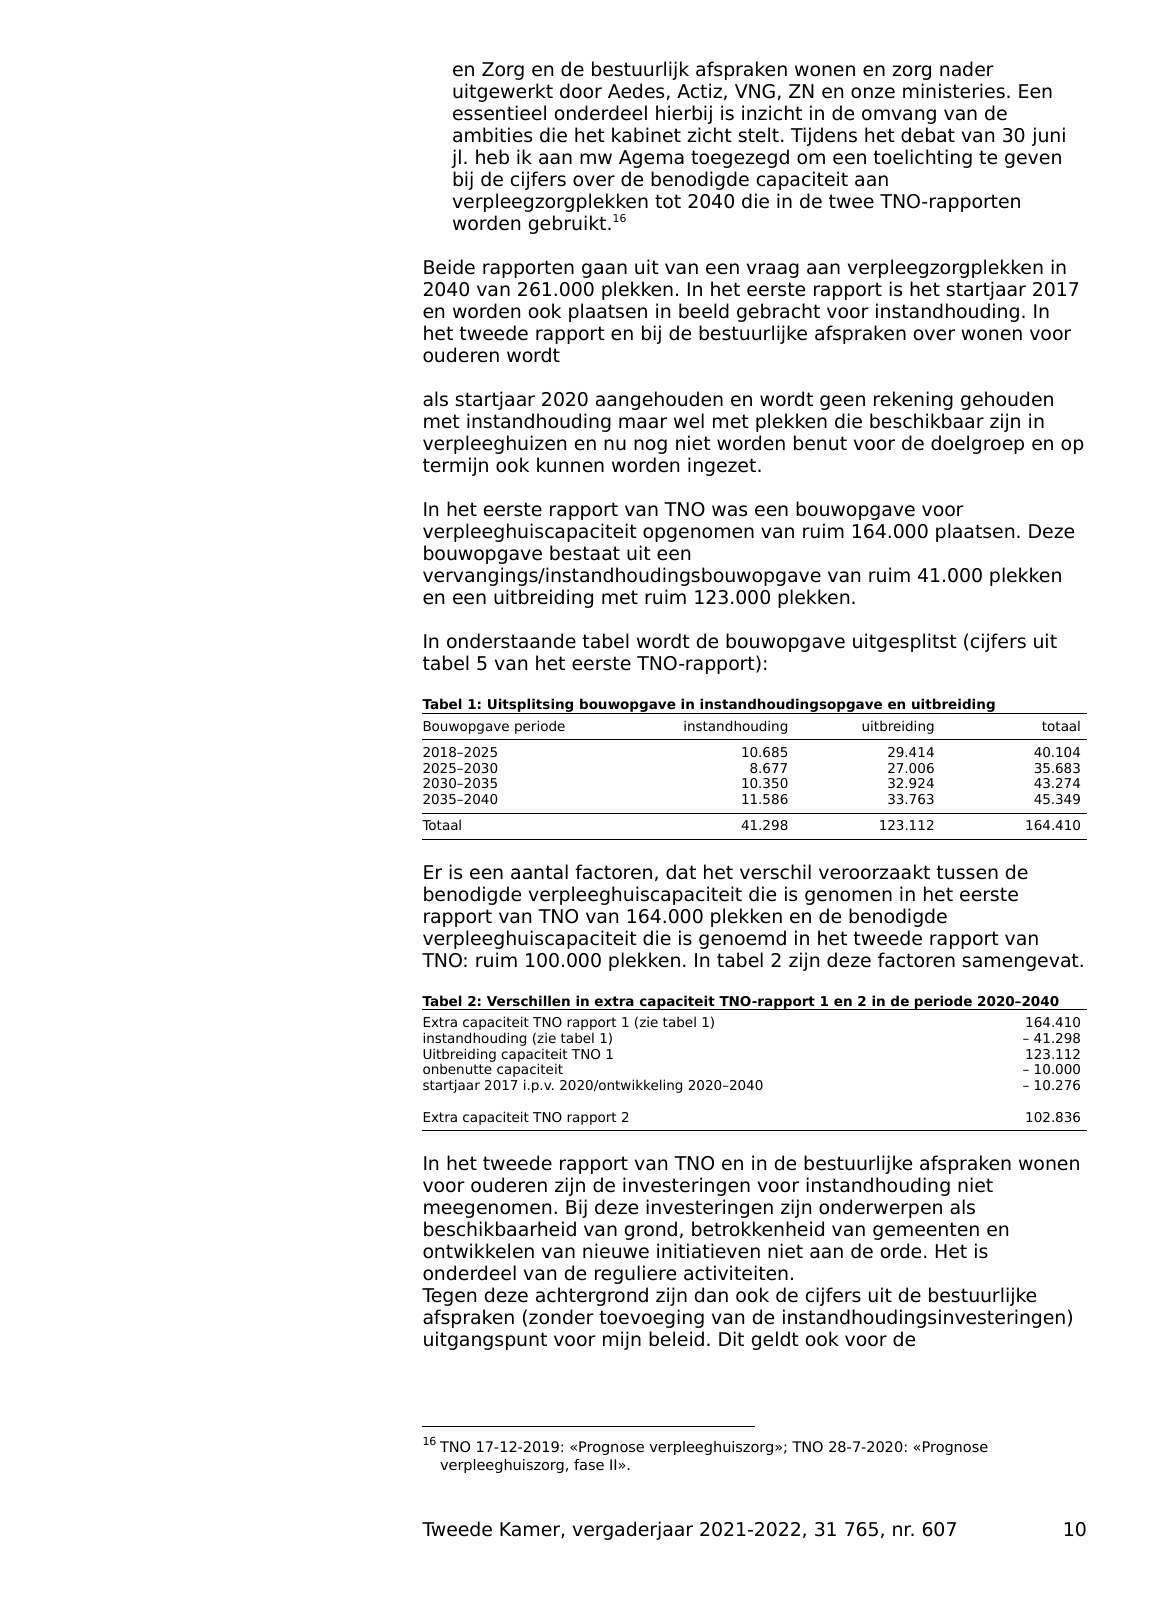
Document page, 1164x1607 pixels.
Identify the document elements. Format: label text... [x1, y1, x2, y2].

table_cell 41.298 [648, 814, 794, 838]
text TNO 17-12-2019: «Prognose verpleeghuiszorg»; TNO 28-7-2020: «Prognose verpleeghuiszorg, fase II». [422, 1435, 1087, 1474]
table_cell Extra capaciteit TNO rapport 2 [422, 1109, 968, 1130]
text Beide rapporten gaan uit van een vraag aan verpleegzorgplekken in 2040 van 261.000 plekken. In het eerste rapport is het startjaar 2017 en worden ook plaatsen in beeld gebracht voor instandhouding. In het tweede rapport en bij de bestuurlijke afspraken over wonen voor ouderen wordt [422, 257, 1087, 367]
table_cell Bouwopgave periode [422, 714, 648, 739]
table_cell 2035–2040 [422, 792, 648, 812]
table_cell Extra capaciteit TNO rapport 1 (zie tabel 1) [422, 1010, 968, 1031]
table_cell 35.683 [940, 761, 1087, 776]
table_cell – 10.276 [969, 1078, 1087, 1094]
table_header Tabel 1: Uitsplitsing bouwopgave in instandhoudingsopgave en uitbreiding [422, 697, 1087, 713]
table_cell Totaal [422, 814, 648, 838]
table_cell 43.274 [940, 776, 1087, 792]
table_cell 40.104 [940, 740, 1087, 761]
table_cell 123.112 [969, 1046, 1087, 1062]
table_cell 45.349 [940, 792, 1087, 812]
table_cell totaal [940, 714, 1087, 739]
table_cell onbenutte capaciteit [422, 1062, 968, 1078]
text Er is een aantal factoren, dat het verschil veroorzaakt tussen de benodigde verpleeghuiscapaciteit die is genomen in het eerste rapport van TNO van 164.000 plekken en de benodigde verpleeghuiscapaciteit die is genoemd in het tweede rapport van TNO: ruim 100.000 plekken. In tabel 2 zijn deze factoren samengevat. [422, 862, 1087, 972]
text als startjaar 2020 aangehouden en wordt geen rekening gehouden met instandhouding maar wel met plekken die beschikbaar zijn in verpleeghuizen en nu nog niet worden benut voor de doelgroep en op termijn ook kunnen worden ingezet. [422, 389, 1087, 477]
table_cell instandhouding [648, 714, 794, 739]
table_cell 33.763 [794, 792, 940, 812]
table_cell 2018–2025 [422, 740, 648, 761]
table_cell 2030–2035 [422, 776, 648, 792]
text en Zorg en de bestuurlijk afspraken wonen en zorg nader uitgewerkt door Aedes, Actiz, VNG, ZN en onze ministeries. Een essentieel onderdeel hierbij is inzicht in de omvang van de ambities die het kabinet zicht stelt. Tijdens het debat van 30 juni jl. heb ik aan mw Agema toegezegd om een toelichting te geven bij de cijfers over de benodigde capaciteit aan verpleegzorgplekken tot 2040 die in de twee TNO-rapporten worden gebruikt. [422, 59, 1087, 235]
table_header Tabel 2: Verschillen in extra capaciteit TNO-rapport 1 en 2 in de periode 2020–2040 [422, 994, 1087, 1009]
table_cell 10.350 [648, 776, 794, 792]
text In het tweede rapport van TNO en in de bestuurlijke afspraken wonen voor ouderen zijn de investeringen voor instandhouding niet meegenomen. Bij deze investeringen zijn onderwerpen als beschikbaarheid van grond, betrokkenheid van gemeenten en ontwikkelen van nieuwe initiatieven niet aan de orde. Het is onderdeel van de reguliere activiteiten. [422, 1153, 1087, 1285]
table_cell 29.414 [794, 740, 940, 761]
table_cell 8.677 [648, 761, 794, 776]
table_cell 102.836 [969, 1109, 1087, 1130]
table_cell 32.924 [794, 776, 940, 792]
table_cell [422, 1094, 968, 1109]
table_cell uitbreiding [794, 714, 940, 739]
table_cell 164.410 [940, 814, 1087, 838]
table_cell 123.112 [794, 814, 940, 838]
table_cell startjaar 2017 i.p.v. 2020/ontwikkeling 2020–2040 [422, 1078, 968, 1094]
text In het eerste rapport van TNO was een bouwopgave voor verpleeghuiscapaciteit opgenomen van ruim 164.000 plaatsen. Deze bouwopgave bestaat uit een vervangings/instandhoudingsbouwopgave van ruim 41.000 plekken en een uitbreiding met ruim 123.000 plekken. [422, 499, 1087, 609]
table_cell 2025–2030 [422, 761, 648, 776]
table_cell instandhouding (zie tabel 1) [422, 1031, 968, 1046]
table_cell Uitbreiding capaciteit TNO 1 [422, 1046, 968, 1062]
table_cell 27.006 [794, 761, 940, 776]
text In onderstaande tabel wordt de bouwopgave uitgesplitst (cijfers uit tabel 5 van het eerste TNO-rapport): [422, 631, 1087, 675]
table_cell – 10.000 [969, 1062, 1087, 1078]
table_cell [969, 1094, 1087, 1109]
text Tegen deze achtergrond zijn dan ook de cijfers uit de bestuurlijke afspraken (zonder toevoeging van de instandhoudingsinvesteringen) uitgangspunt voor mijn beleid. Dit geldt ook voor de [422, 1285, 1087, 1351]
table_cell 10.685 [648, 740, 794, 761]
table_cell – 41.298 [969, 1031, 1087, 1046]
table_cell 164.410 [969, 1010, 1087, 1031]
table_cell 11.586 [648, 792, 794, 812]
